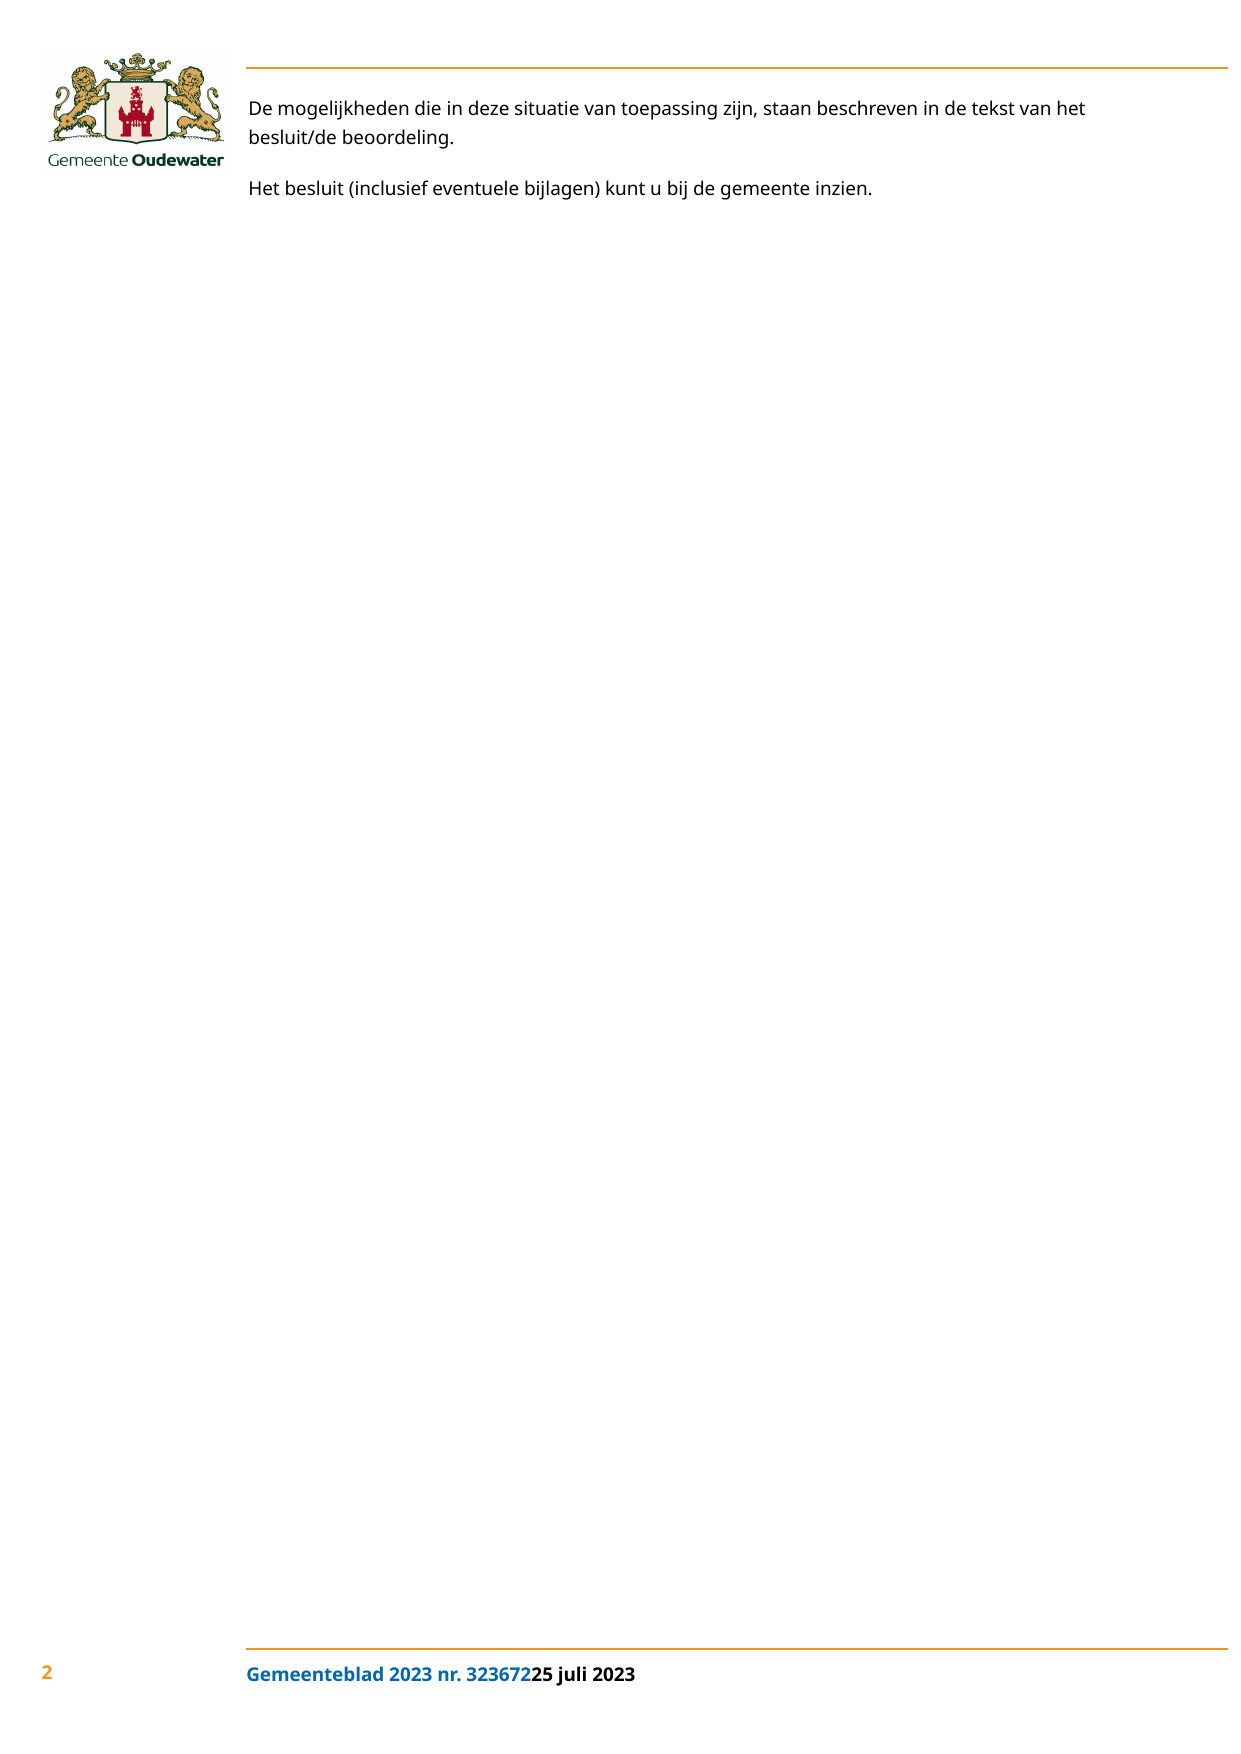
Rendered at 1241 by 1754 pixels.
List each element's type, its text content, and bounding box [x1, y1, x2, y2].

picture [41, 47, 231, 172]
text De mogelijkheden die in deze situatie van toepassing zijn, staan beschreven in de tekst van het besluit/de beoordeling. [248, 95, 1152, 150]
text Het besluit (inclusief eventuele bijlagen) kunt u bij de gemeente inzien. [248, 175, 1152, 201]
